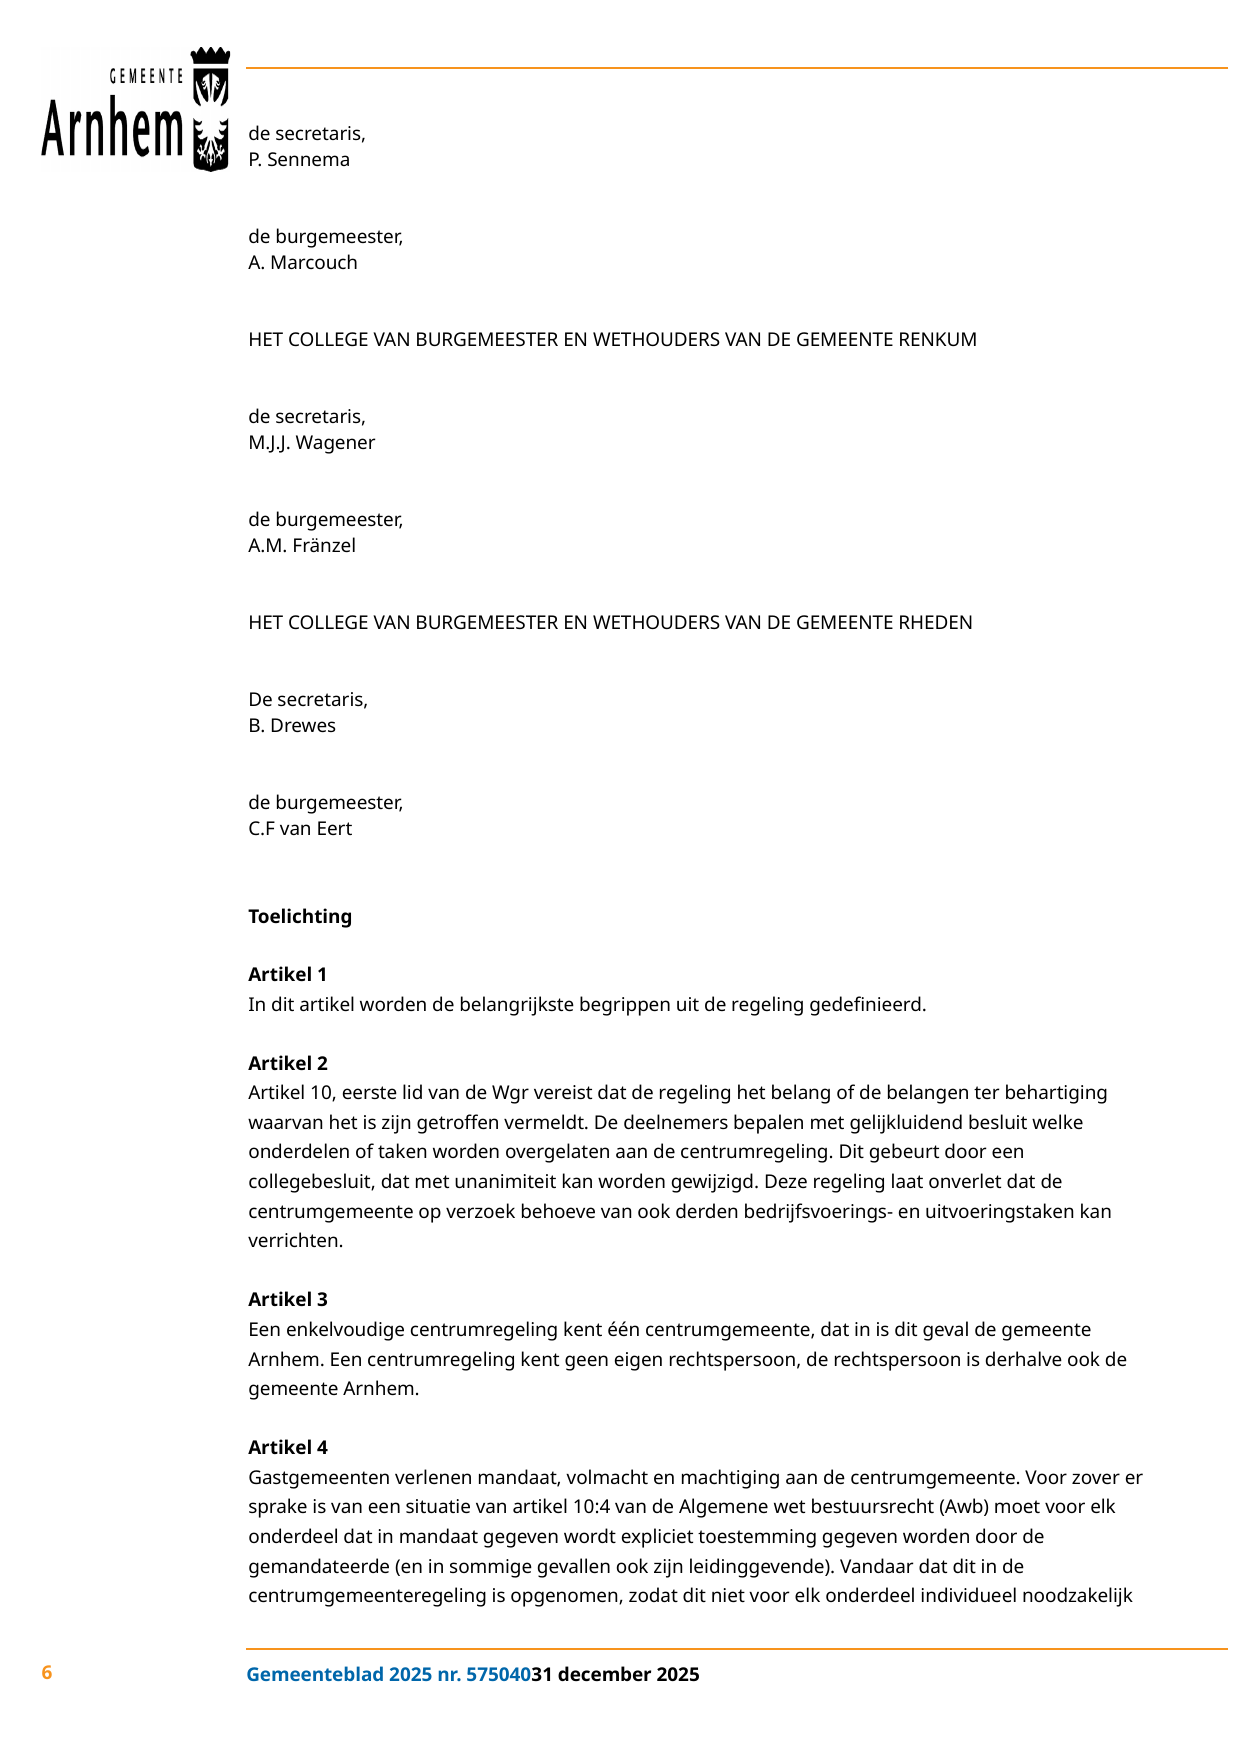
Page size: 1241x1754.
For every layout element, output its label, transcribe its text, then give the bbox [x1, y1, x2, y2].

picture [41, 47, 231, 172]
text A. Marcouch [248, 249, 1152, 275]
text Toelichting [248, 892, 1152, 932]
text de burgemeester, [248, 789, 1152, 815]
text P. Sennema [248, 146, 1152, 172]
text M.J.J. Wagener [248, 429, 1152, 455]
text A.M. Fränzel [248, 532, 1152, 558]
text de secretaris, [248, 121, 1152, 146]
text Artikel 2 [248, 1050, 1152, 1076]
text In dit artikel worden de belangrijkste begrippen uit de regeling gedefinieerd. [248, 991, 1152, 1017]
text C.F van Eert [248, 815, 1152, 841]
text Artikel 3 [248, 1287, 1152, 1312]
text HET COLLEGE VAN BURGEMEESTER EN WETHOUDERS VAN DE GEMEENTE RHEDEN [248, 609, 1152, 635]
text Gastgemeenten verlenen mandaat, volmacht en machtiging aan de centrumgemeente. Voor zover er sprake is van een situatie van artikel 10:4 van de Algemene wet bestuursrecht (Awb) moet voor elk onderdeel dat in mandaat gegeven wordt expliciet toestemming gegeven worden door de gemandateerde (en in sommige gevallen ook zijn leidinggevende). Vandaar dat dit in de centrumgemeenteregeling is opgenomen, zodat dit niet voor elk onderdeel individueel noodzakelijk [248, 1464, 1152, 1608]
text Artikel 10, eerste lid van de Wgr vereist dat de regeling het belang of de belangen ter behartiging waarvan het is zijn getroffen vermeldt. De deelnemers bepalen met gelijkluidend besluit welke onderdelen of taken worden overgelaten aan de centrumregeling. Dit gebeurt door een collegebesluit, dat met unanimiteit kan worden gewijzigd. Deze regeling laat onverlet dat de centrumgemeente op verzoek behoeve van ook derden bedrijfsvoerings- en uitvoeringstaken kan verrichten. [248, 1079, 1152, 1253]
text De secretaris, [248, 687, 1152, 712]
text de burgemeester, [248, 506, 1152, 532]
text HET COLLEGE VAN BURGEMEESTER EN WETHOUDERS VAN DE GEMEENTE RENKUM [248, 326, 1152, 352]
text Een enkelvoudige centrumregeling kent één centrumgemeente, dat in is dit geval de gemeente Arnhem. Een centrumregeling kent geen eigen rechtspersoon, de rechtspersoon is derhalve ook de gemeente Arnhem. [248, 1316, 1152, 1401]
text de secretaris, [248, 403, 1152, 429]
text de burgemeester, [248, 223, 1152, 249]
text Artikel 4 [248, 1434, 1152, 1460]
text Artikel 1 [248, 961, 1152, 987]
text B. Drewes [248, 712, 1152, 738]
